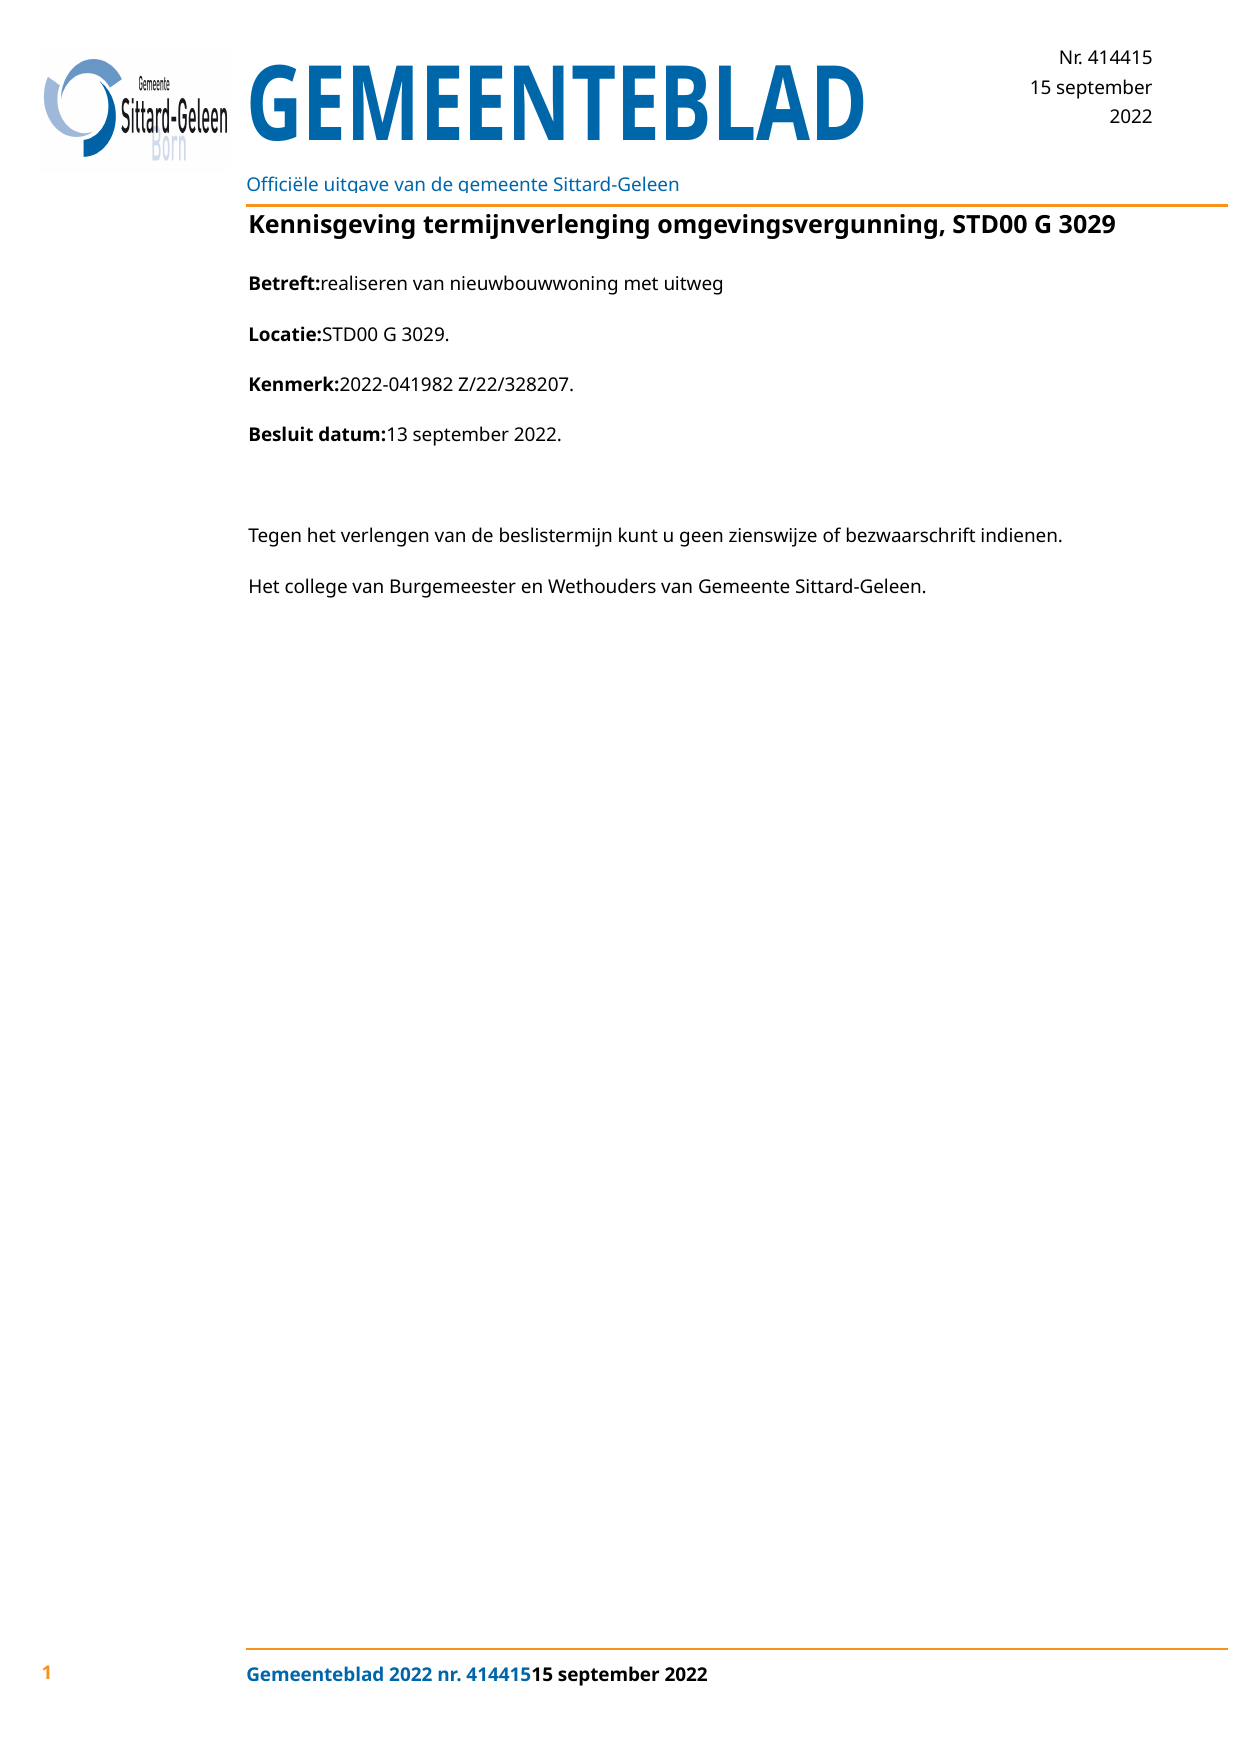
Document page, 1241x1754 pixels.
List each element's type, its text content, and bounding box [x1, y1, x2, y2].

text Kenmerk:2022-041982 Z/22/328207. [248, 371, 1152, 397]
text Besluit datum:13 september 2022. [248, 422, 1152, 447]
text Tegen het verlengen van de beslistermijn kunt u geen zienswijze of bezwaarschrift indienen. [248, 522, 1152, 548]
text Het college van Burgemeester en Wethouders van Gemeente Sittard-Geleen. [248, 573, 1152, 598]
text Locatie:STD00 G 3029. [248, 321, 1152, 346]
picture [41, 47, 231, 172]
text Betreft:realiseren van nieuwbouwwoning met uitweg [248, 270, 1152, 296]
text Kennisgeving termijnverlenging omgevingsvergunning, STD00 G 3029 [248, 207, 1152, 241]
